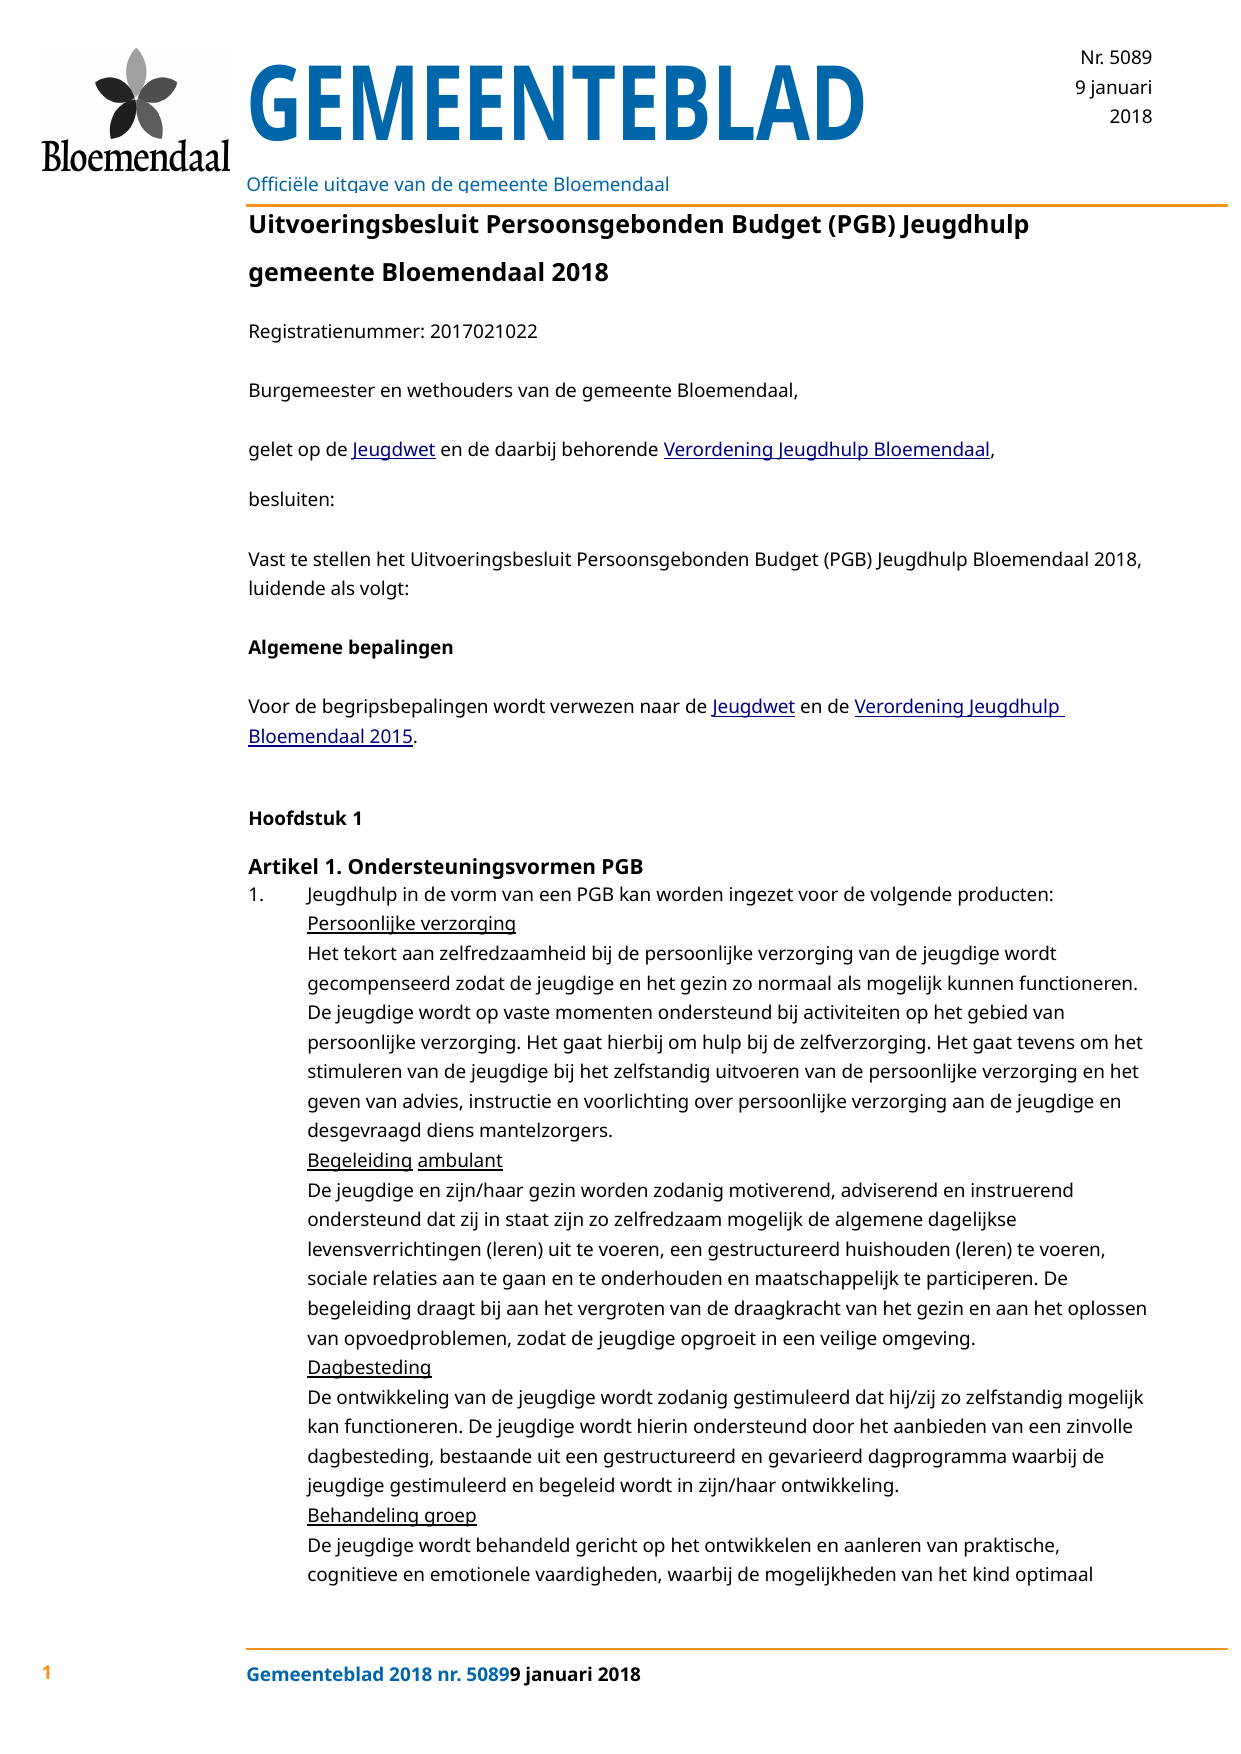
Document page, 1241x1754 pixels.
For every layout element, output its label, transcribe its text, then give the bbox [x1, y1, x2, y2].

list Dagbesteding [248, 1354, 1152, 1380]
text Algemene bepalingen [248, 634, 1152, 660]
text Registratienummer: 2017021022 [248, 318, 1152, 344]
list De jeugdige wordt behandeld gericht op het ontwikkelen en aanleren van praktische, cognitieve en emotionele vaardigheden, waarbij de mogelijkheden van het kind optimaal [248, 1532, 1152, 1587]
text Uitvoeringsbesluit Persoonsgebonden Budget (PGB) Jeugdhulp gemeente Bloemendaal 2018 [248, 207, 1152, 288]
list Jeugdhulp in de vorm van een PGB kan worden ingezet voor de volgende producten: [248, 881, 1152, 907]
text Hoofdstuk 1 [248, 803, 1152, 832]
text Vast te stellen het Uitvoeringsbesluit Persoonsgebonden Budget (PGB) Jeugdhulp Bloemendaal 2018, luidende als volgt: [248, 546, 1152, 601]
list Begeleiding ambulant [248, 1147, 1152, 1173]
picture [41, 47, 231, 172]
list De jeugdige wordt op vaste momenten ondersteund bij activiteiten op het gebied van persoonlijke verzorging. Het gaat hierbij om hulp bij de zelfverzorging. Het gaat tevens om het stimuleren van de jeugdige bij het zelfstandig uitvoeren van de persoonlijke verzorging en het geven van advies, instructie en voorlichting over persoonlijke verzorging aan de jeugdige en desgevraagd diens mantelzorgers. [248, 999, 1152, 1143]
list Persoonlijke verzorging [248, 911, 1152, 936]
list Het tekort aan zelfredzaamheid bij de persoonlijke verzorging van de jeugdige wordt gecompenseerd zodat de jeugdige en het gezin zo normaal als mogelijk kunnen functioneren. [248, 940, 1152, 995]
list De ontwikkeling van de jeugdige wordt zodanig gestimuleerd dat hij/zij zo zelfstandig mogelijk kan functioneren. De jeugdige wordt hierin ondersteund door het aanbieden van een zinvolle dagbesteding, bestaande uit een gestructureerd en gevarieerd dagprogramma waarbij de jeugdige gestimuleerd en begeleid wordt in zijn/haar ontwikkeling. [248, 1384, 1152, 1498]
text Voor de begripsbepalingen wordt verwezen naar de Jeugdwet en de Verordening Jeugdhulp Bloemendaal 2015. [248, 694, 1152, 749]
text Artikel 1. Ondersteuningsvormen PGB [248, 852, 1152, 881]
list De jeugdige en zijn/haar gezin worden zodanig motiverend, adviserend en instruerend ondersteund dat zij in staat zijn zo zelfredzaam mogelijk de algemene dagelijkse levensverrichtingen (leren) uit te voeren, een gestructureerd huishouden (leren) te voeren, sociale relaties aan te gaan en te onderhouden en maatschappelijk te participeren. De begeleiding draagt bij aan het vergroten van de draagkracht van het gezin en aan het oplossen van opvoedproblemen, zodat de jeugdige opgroeit in een veilige omgeving. [248, 1177, 1152, 1350]
text gelet op de Jeugdwet en de daarbij behorende Verordening Jeugdhulp Bloemendaal, [248, 436, 1152, 462]
text besluiten: [248, 487, 1152, 512]
text Burgemeester en wethouders van de gemeente Bloemendaal, [248, 377, 1152, 403]
list Behandeling groep [248, 1502, 1152, 1528]
